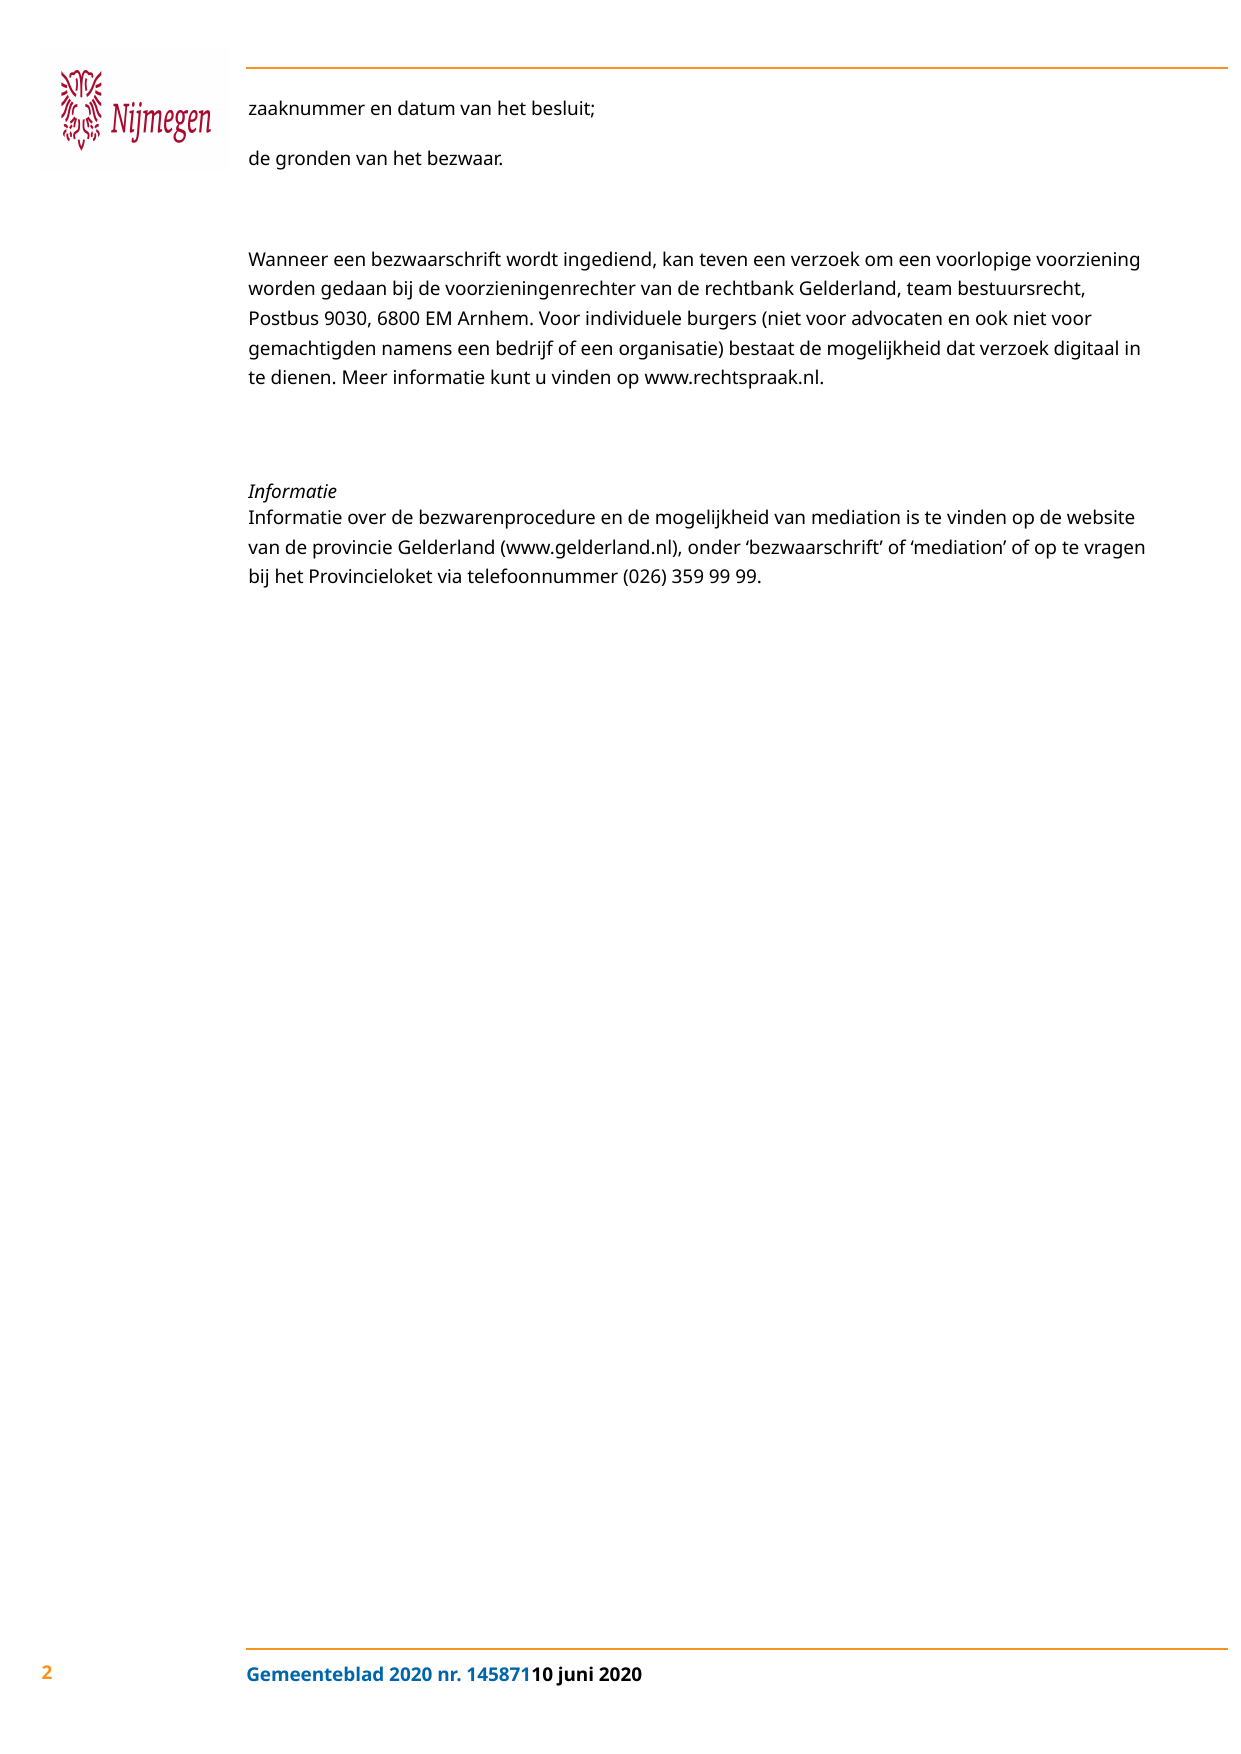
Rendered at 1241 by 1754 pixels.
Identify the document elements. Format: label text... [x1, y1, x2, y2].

text zaaknummer en datum van het besluit; [248, 95, 1152, 121]
text Wanneer een bezwaarschrift wordt ingediend, kan teven een verzoek om een voorlopige voorziening worden gedaan bij de voorzieningenrechter van de rechtbank Gelderland, team bestuursrecht, Postbus 9030, 6800 EM Arnhem. Voor individuele burgers (niet voor advocaten en ook niet voor gemachtigden namens een bedrijf of een organisatie) bestaat de mogelijkheid dat verzoek digitaal in te dienen. Meer informatie kunt u vinden op www.rechtspraak.nl. [248, 246, 1152, 390]
picture [41, 47, 231, 172]
text Informatie [248, 479, 1152, 504]
text Informatie over de bezwarenprocedure en de mogelijkheid van mediation is te vinden op de website van de provincie Gelderland (www.gelderland.nl), onder ‘bezwaarschrift’ of ‘mediation’ of op te vragen bij het Provincieloket via telefoonnummer (026) 359 99 99. [248, 504, 1152, 589]
text de gronden van het bezwaar. [248, 145, 1152, 171]
